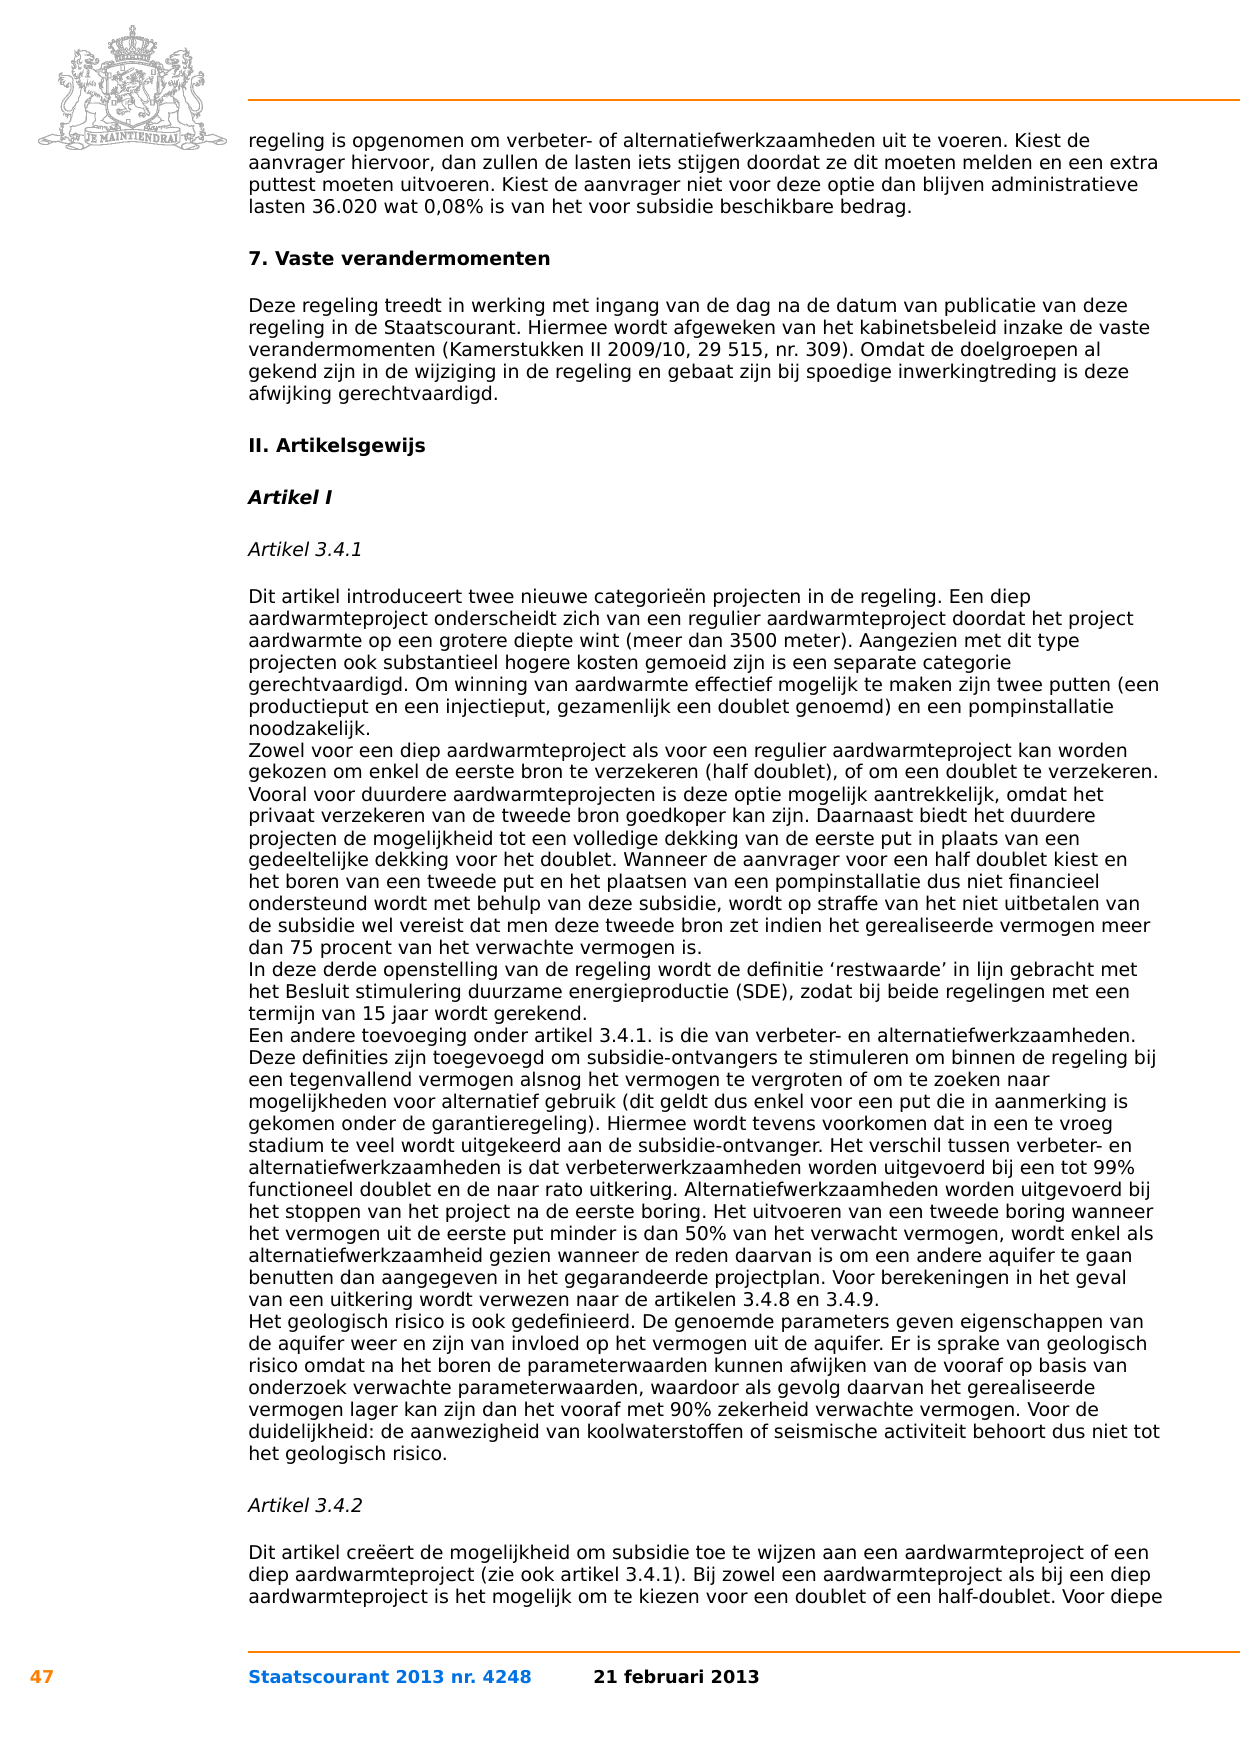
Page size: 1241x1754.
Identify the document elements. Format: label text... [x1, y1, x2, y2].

text Een andere toevoeging onder artikel 3.4.1. is die van verbeter- en alternatiefwerkzaamheden. Deze definities zijn toegevoegd om subsidie-ontvangers te stimuleren om binnen de regeling bij een tegenvallend vermogen alsnog het vermogen te vergroten of om te zoeken naar mogelijkheden voor alternatief gebruik (dit geldt dus enkel voor een put die in aanmerking is gekomen onder de garantieregeling). Hiermee wordt tevens voorkomen dat in een te vroeg stadium te veel wordt uitgekeerd aan de subsidie-ontvanger. Het verschil tussen verbeter- en alternatiefwerkzaamheden is dat verbeterwerkzaamheden worden uitgevoerd bij een tot 99% functioneel doublet en de naar rato uitkering. Alternatiefwerkzaamheden worden uitgevoerd bij het stoppen van het project na de eerste boring. Het uitvoeren van een tweede boring wanneer het vermogen uit de eerste put minder is dan 50% van het verwacht vermogen, wordt enkel als alternatiefwerkzaamheid gezien wanneer de reden daarvan is om een andere aquifer te gaan benutten dan aangegeven in het gegarandeerde projectplan. Voor berekeningen in het geval van een uitkering wordt verwezen naar de artikelen 3.4.8 en 3.4.9. [248, 1025, 1163, 1311]
text Het geologisch risico is ook gedefinieerd. De genoemde parameters geven eigenschappen van de aquifer weer en zijn van invloed op het vermogen uit de aquifer. Er is sprake van geologisch risico omdat na het boren de parameterwaarden kunnen afwijken van de vooraf op basis van onderzoek verwachte parameterwaarden, waardoor als gevolg daarvan het gerealiseerde vermogen lager kan zijn dan het vooraf met 90% zekerheid verwachte vermogen. Voor de duidelijkheid: de aanwezigheid van koolwaterstoffen of seismische activiteit behoort dus niet tot het geologisch risico. [248, 1311, 1163, 1465]
subtitle Artikel 3.4.1 [248, 539, 1163, 561]
text Deze regeling treedt in werking met ingang van de dag na de datum van publicatie van deze regeling in de Staatscourant. Hiermee wordt afgeweken van het kabinetsbeleid inzake de vaste verandermomenten (Kamerstukken II 2009/10, 29 515, nr. 309). Omdat de doelgroepen al gekend zijn in de wijziging in de regeling en gebaat zijn bij spoedige inwerkingtreding is deze afwijking gerechtvaardigd. [248, 295, 1163, 405]
text Vooral voor duurdere aardwarmteprojecten is deze optie mogelijk aantrekkelijk, omdat het privaat verzekeren van de tweede bron goedkoper kan zijn. Daarnaast biedt het duurdere projecten de mogelijkheid tot een volledige dekking van de eerste put in plaats van een gedeeltelijke dekking voor het doublet. Wanneer de aanvrager voor een half doublet kiest en het boren van een tweede put en het plaatsen van een pompinstallatie dus niet financieel ondersteund wordt met behulp van deze subsidie, wordt op straffe van het niet uitbetalen van de subsidie wel vereist dat men deze tweede bron zet indien het gerealiseerde vermogen meer dan 75 procent van het verwachte vermogen is. [248, 783, 1163, 959]
subtitle II. Artikelsgewijs [248, 435, 1163, 457]
picture [38, 25, 227, 150]
text Zowel voor een diep aardwarmteproject als voor een regulier aardwarmteproject kan worden gekozen om enkel de eerste bron te verzekeren (half doublet), of om een doublet te verzekeren. [248, 739, 1163, 783]
subtitle Artikel I [248, 487, 1163, 509]
text regeling is opgenomen om verbeter- of alternatiefwerkzaamheden uit te voeren. Kiest de aanvrager hiervoor, dan zullen de lasten iets stijgen doordat ze dit moeten melden en een extra puttest moeten uitvoeren. Kiest de aanvrager niet voor deze optie dan blijven administratieve lasten 36.020 wat 0,08% is van het voor subsidie beschikbare bedrag. [248, 130, 1163, 218]
text Dit artikel introduceert twee nieuwe categorieën projecten in de regeling. Een diep aardwarmteproject onderscheidt zich van een regulier aardwarmteproject doordat het project aardwarmte op een grotere diepte wint (meer dan 3500 meter). Aangezien met dit type projecten ook substantieel hogere kosten gemoeid zijn is een separate categorie gerechtvaardigd. Om winning van aardwarmte effectief mogelijk te maken zijn twee putten (een productieput en een injectieput, gezamenlijk een doublet genoemd) en een pompinstallatie noodzakelijk. [248, 586, 1163, 739]
text In deze derde openstelling van de regeling wordt de definitie ‘restwaarde’ in lijn gebracht met het Besluit stimulering duurzame energieproductie (SDE), zodat bij beide regelingen met een termijn van 15 jaar wordt gerekend. [248, 959, 1163, 1025]
subtitle Artikel 3.4.2 [248, 1495, 1163, 1517]
text Dit artikel creëert de mogelijkheid om subsidie toe te wijzen aan een aardwarmteproject of een diep aardwarmteproject (zie ook artikel 3.4.1). Bij zowel een aardwarmteproject als bij een diep aardwarmteproject is het mogelijk om te kiezen voor een doublet of een half-doublet. Voor diepe [248, 1542, 1163, 1608]
subtitle 7. Vaste verandermomenten [248, 248, 1163, 270]
